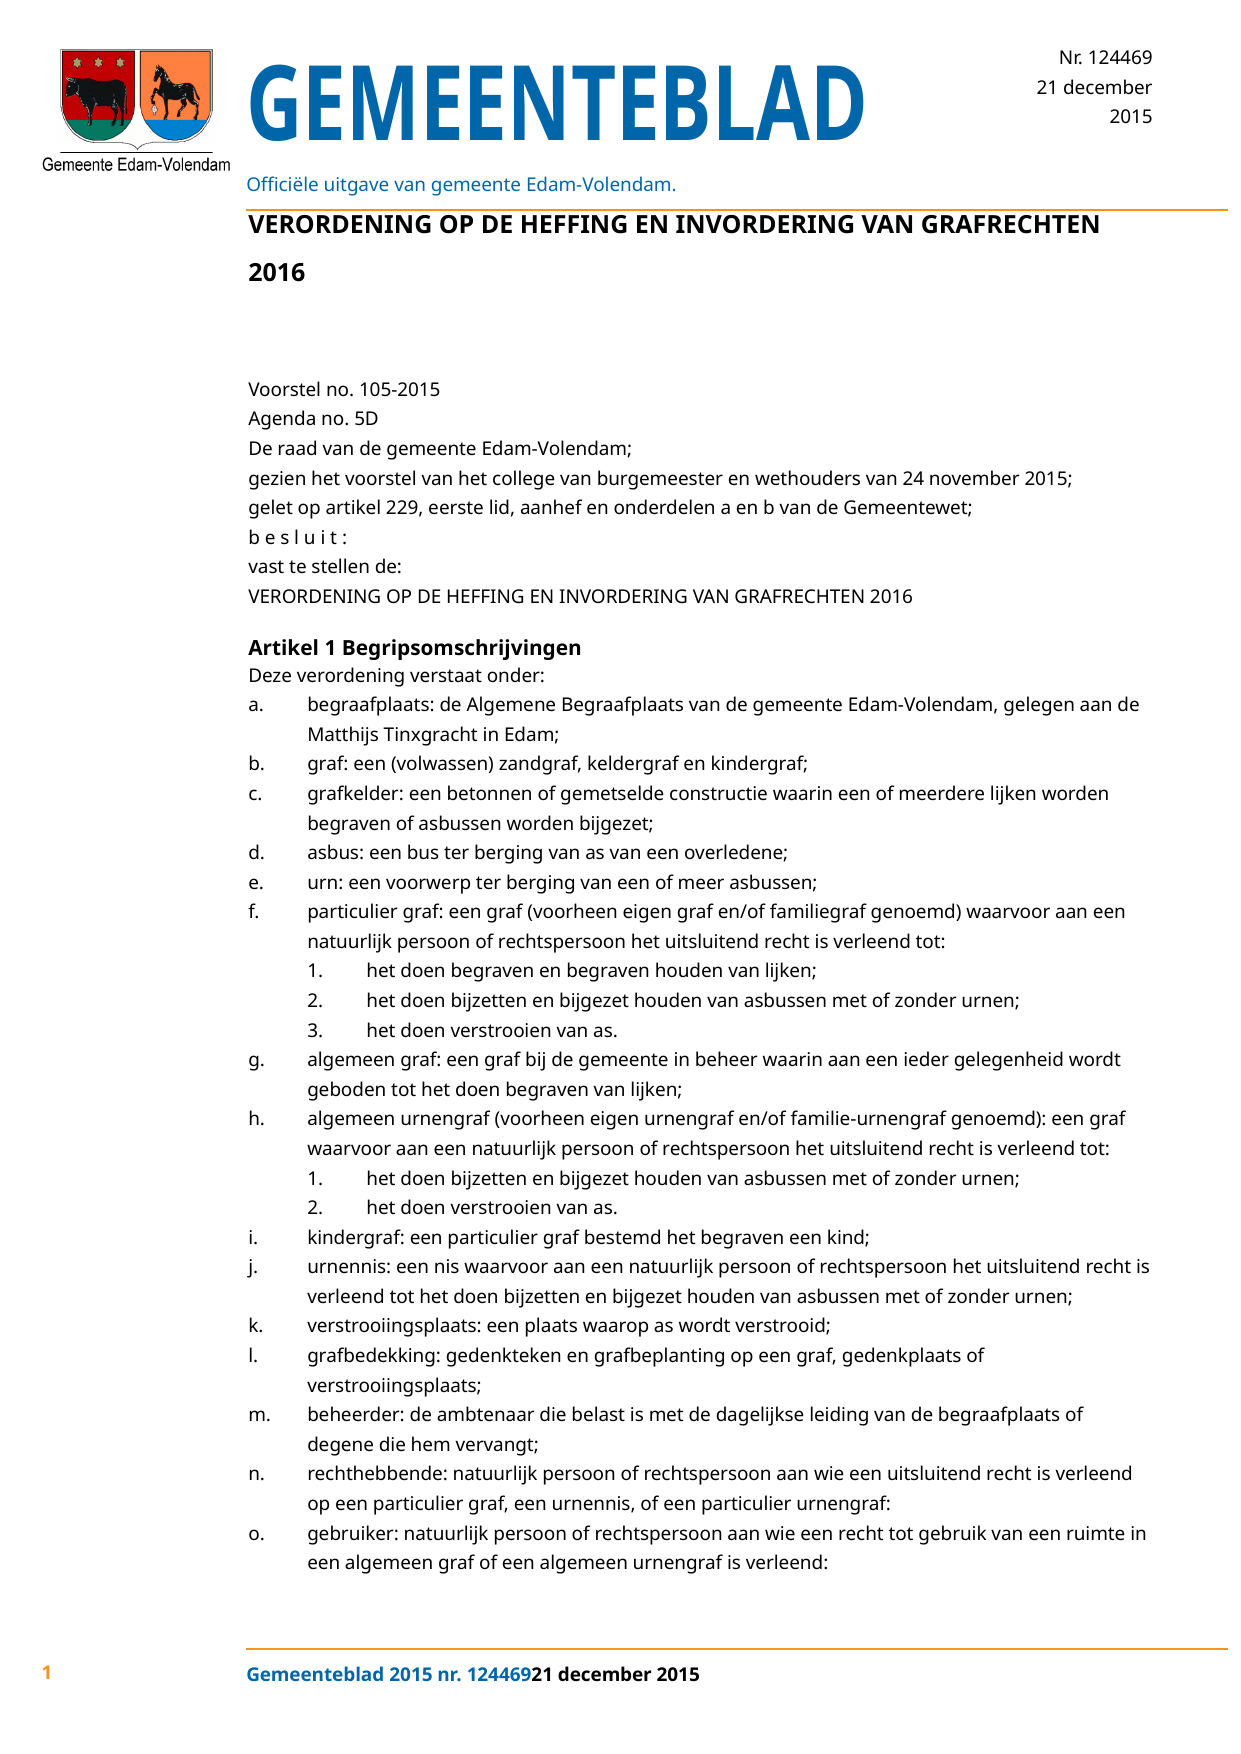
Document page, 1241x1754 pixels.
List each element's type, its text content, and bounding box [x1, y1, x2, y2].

list gebruiker: natuurlijk persoon of rechtspersoon aan wie een recht tot gebruik van een ruimte in een algemeen graf of een algemeen urnengraf is verleend: [248, 1520, 1152, 1575]
list het doen bijzetten en bijgezet houden van asbussen met of zonder urnen; [307, 987, 1152, 1013]
list urn: een voorwerp ter berging van een of meer asbussen; [248, 869, 1152, 895]
list kindergraf: een particulier graf bestemd het begraven een kind; [248, 1224, 1152, 1250]
list graf: een (volwassen) zandgraf, keldergraf en kindergraf; [248, 751, 1152, 776]
list begraafplaats: de Algemene Begraafplaats van de gemeente Edam-Volendam, gelegen aan de Matthijs Tinxgracht in Edam; [248, 691, 1152, 747]
picture [41, 47, 231, 172]
text VERORDENING OP DE HEFFING EN INVORDERING VAN GRAFRECHTEN 2016 [248, 583, 1152, 609]
list beheerder: de ambtenaar die belast is met de dagelijkse leiding van de begraafplaats of degene die hem vervangt; [248, 1401, 1152, 1457]
list het doen begraven en begraven houden van lijken; [307, 958, 1152, 983]
text b e s l u i t : [248, 524, 1152, 549]
text gelet op artikel 229, eerste lid, aanhef en onderdelen a en b van de Gemeentewet; [248, 494, 1152, 520]
text Voorstel no. 105-2015 [248, 376, 1152, 402]
list particulier graf: een graf (voorheen eigen graf en/of familiegraf genoemd) waarvoor aan een natuurlijk persoon of rechtspersoon het uitsluitend recht is verleend tot: [248, 898, 1152, 954]
list het doen bijzetten en bijgezet houden van asbussen met of zonder urnen; [307, 1165, 1152, 1191]
list asbus: een bus ter berging van as van een overledene; [248, 839, 1152, 865]
list grafbedekking: gedenkteken en grafbeplanting op een graf, gedenkplaats of verstrooiingsplaats; [248, 1342, 1152, 1398]
text Artikel 1 Begripsomschrijvingen [248, 633, 1152, 662]
list het doen verstrooien van as. [307, 1194, 1152, 1220]
text gezien het voorstel van het college van burgemeester en wethouders van 24 november 2015; [248, 465, 1152, 490]
list grafkelder: een betonnen of gemetselde constructie waarin een of meerdere lijken worden begraven of asbussen worden bijgezet; [248, 780, 1152, 836]
list rechthebbende: natuurlijk persoon of rechtspersoon aan wie een uitsluitend recht is verleend op een particulier graf, een urnennis, of een particulier urnengraf: [248, 1461, 1152, 1516]
text De raad van de gemeente Edam-Volendam; [248, 435, 1152, 461]
list algemeen graf: een graf bij de gemeente in beheer waarin aan een ieder gelegenheid wordt geboden tot het doen begraven van lijken; [248, 1046, 1152, 1102]
list verstrooiingsplaats: een plaats waarop as wordt verstrooid; [248, 1313, 1152, 1338]
text Deze verordening verstaat onder: [248, 662, 1152, 688]
list het doen verstrooien van as. [307, 1017, 1152, 1043]
list urnennis: een nis waarvoor aan een natuurlijk persoon of rechtspersoon het uitsluitend recht is verleend tot het doen bijzetten en bijgezet houden van asbussen met of zonder urnen; [248, 1253, 1152, 1309]
list algemeen urnengraf (voorheen eigen urnengraf en/of familie-urnengraf genoemd): een graf waarvoor aan een natuurlijk persoon of rechtspersoon het uitsluitend recht is verleend tot: [248, 1106, 1152, 1161]
text vast te stellen de: [248, 553, 1152, 579]
text VERORDENING OP DE HEFFING EN INVORDERING VAN GRAFRECHTEN 2016 [248, 211, 1152, 288]
text Agenda no. 5D [248, 406, 1152, 431]
